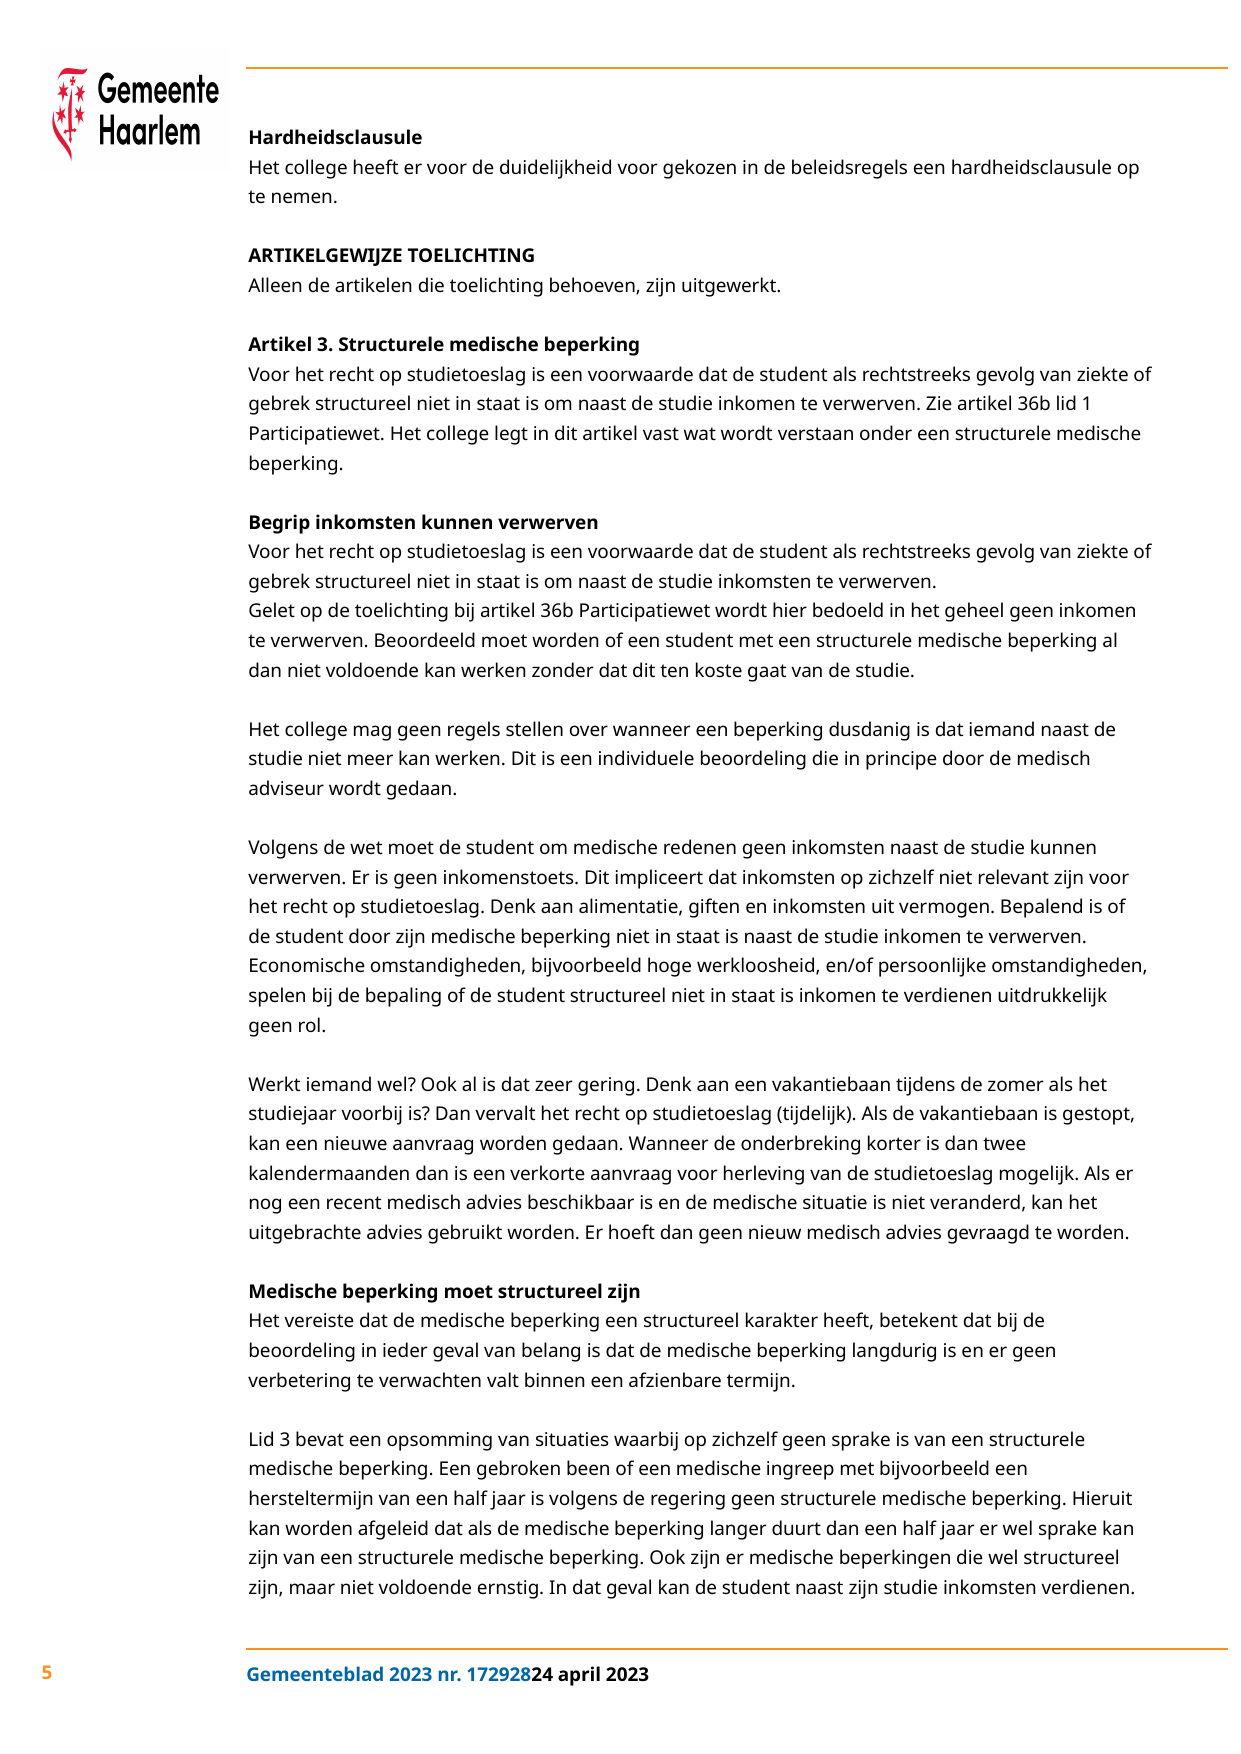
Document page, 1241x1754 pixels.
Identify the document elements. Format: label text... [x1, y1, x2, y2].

text Artikel 3. Structurele medische beperking [248, 331, 1152, 357]
text Alleen de artikelen die toelichting behoeven, zijn uitgewerkt. [248, 272, 1152, 298]
text Het vereiste dat de medische beperking een structureel karakter heeft, betekent dat bij de beoordeling in ieder geval van belang is dat de medische beperking langdurig is en er geen verbetering te verwachten valt binnen een afzienbare termijn. [248, 1308, 1152, 1393]
text Het college heeft er voor de duidelijkheid voor gekozen in de beleidsregels een hardheidsclausule op te nemen. [248, 154, 1152, 209]
text Voor het recht op studietoeslag is een voorwaarde dat de student als rechtstreeks gevolg van ziekte of gebrek structureel niet in staat is om naast de studie inkomen te verwerven. Zie artikel 36b lid 1 Participatiewet. Het college legt in dit artikel vast wat wordt verstaan onder een structurele medische beperking. [248, 361, 1152, 476]
text Begrip inkomsten kunnen verwerven [248, 509, 1152, 535]
text Gelet op de toelichting bij artikel 36b Participatiewet wordt hier bedoeld in het geheel geen inkomen te verwerven. Beoordeeld moet worden of een student met een structurele medische beperking al dan niet voldoende kan werken zonder dat dit ten koste gaat van de studie. [248, 598, 1152, 683]
text Volgens de wet moet de student om medische redenen geen inkomsten naast de studie kunnen verwerven. Er is geen inkomenstoets. Dit impliceert dat inkomsten op zichzelf niet relevant zijn voor het recht op studietoeslag. Denk aan alimentatie, giften en inkomsten uit vermogen. Bepalend is of de student door zijn medische beperking niet in staat is naast de studie inkomen te verwerven. Economische omstandigheden, bijvoorbeeld hoge werkloosheid, en/of persoonlijke omstandigheden, spelen bij de bepaling of de student structureel niet in staat is inkomen te verdienen uitdrukkelijk geen rol. [248, 834, 1152, 1038]
text Medische beperking moet structureel zijn [248, 1278, 1152, 1304]
picture [41, 47, 231, 172]
text Het college mag geen regels stellen over wanneer een beperking dusdanig is dat iemand naast de studie niet meer kan werken. Dit is een individuele beoordeling die in principe door de medisch adviseur wordt gedaan. [248, 716, 1152, 801]
text Hardheidsclausule [248, 124, 1152, 150]
text ARTIKELGEWIJZE TOELICHTING [248, 243, 1152, 268]
text Voor het recht op studietoeslag is een voorwaarde dat de student als rechtstreeks gevolg van ziekte of gebrek structureel niet in staat is om naast de studie inkomsten te verwerven. [248, 538, 1152, 594]
text Werkt iemand wel? Ook al is dat zeer gering. Denk aan een vakantiebaan tijdens de zomer als het studiejaar voorbij is? Dan vervalt het recht op studietoeslag (tijdelijk). Als de vakantiebaan is gestopt, kan een nieuwe aanvraag worden gedaan. Wanneer de onderbreking korter is dan twee kalendermaanden dan is een verkorte aanvraag voor herleving van de studietoeslag mogelijk. Als er nog een recent medisch advies beschikbaar is en de medische situatie is niet veranderd, kan het uitgebrachte advies gebruikt worden. Er hoeft dan geen nieuw medisch advies gevraagd te worden. [248, 1071, 1152, 1245]
text Lid 3 bevat een opsomming van situaties waarbij op zichzelf geen sprake is van een structurele medische beperking. Een gebroken been of een medische ingreep met bijvoorbeeld een hersteltermijn van een half jaar is volgens de regering geen structurele medische beperking. Hieruit kan worden afgeleid dat als de medische beperking langer duurt dan een half jaar er wel sprake kan zijn van een structurele medische beperking. Ook zijn er medische beperkingen die wel structureel zijn, maar niet voldoende ernstig. In dat geval kan de student naast zijn studie inkomsten verdienen. [248, 1426, 1152, 1600]
